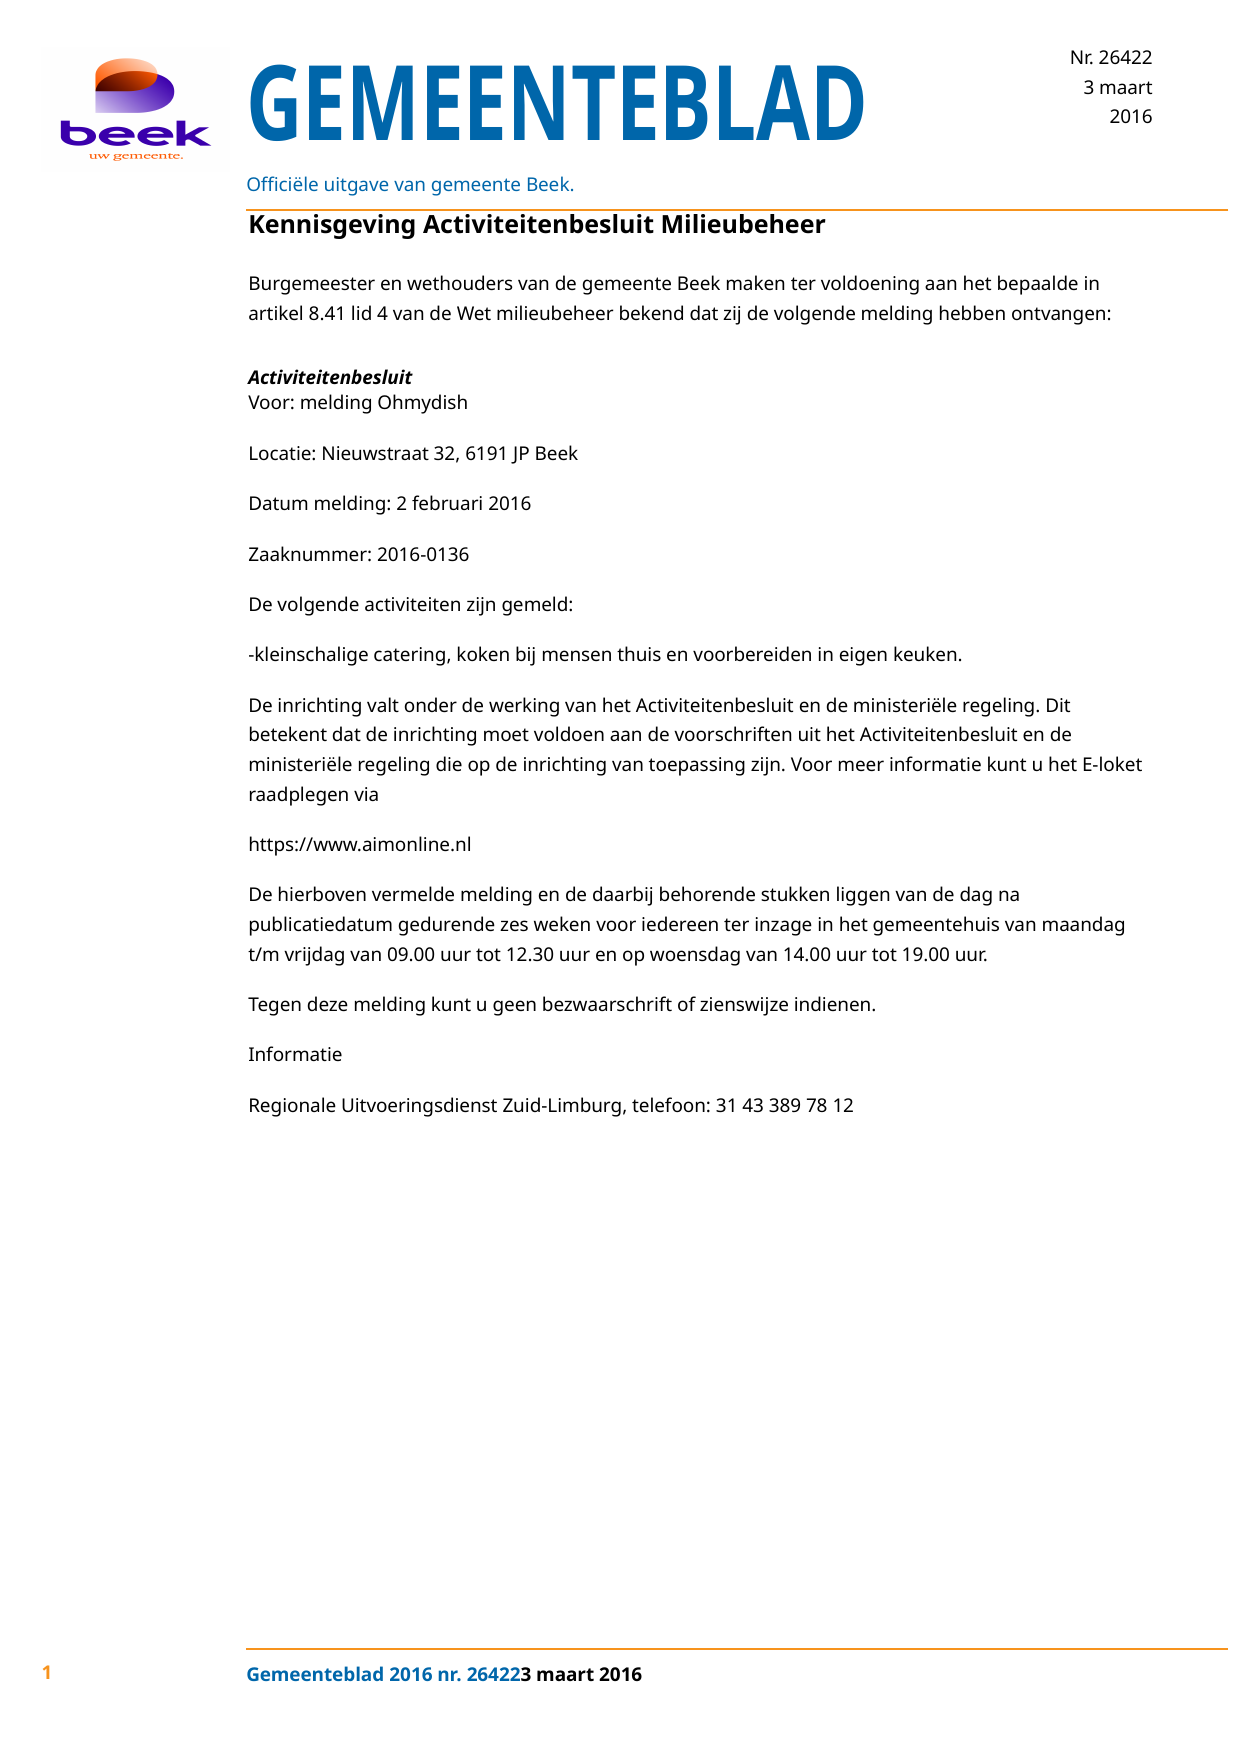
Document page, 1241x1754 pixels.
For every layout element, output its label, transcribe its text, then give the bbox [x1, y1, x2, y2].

text Zaaknummer: 2016-0136 [248, 541, 1152, 567]
text Regionale Uitvoeringsdienst Zuid-Limburg, telefoon: 31 43 389 78 12 [248, 1092, 1152, 1118]
text De volgende activiteiten zijn gemeld: [248, 591, 1152, 617]
picture [41, 47, 231, 172]
text De inrichting valt onder de werking van het Activiteitenbesluit en de ministeriële regeling. Dit betekent dat de inrichting moet voldoen aan de voorschriften uit het Activiteitenbesluit en de ministeriële regeling die op de inrichting van toepassing zijn. Voor meer informatie kunt u het E-loket raadplegen via [248, 692, 1152, 807]
text Kennisgeving Activiteitenbesluit Milieubeheer [248, 211, 1152, 241]
text Informatie [248, 1042, 1152, 1067]
text Locatie: Nieuwstraat 32, 6191 JP Beek [248, 440, 1152, 466]
text Activiteitenbesluit [248, 364, 1152, 389]
text Tegen deze melding kunt u geen bezwaarschrift of zienswijze indienen. [248, 991, 1152, 1017]
text -kleinschalige catering, koken bij mensen thuis en voorbereiden in eigen keuken. [248, 642, 1152, 667]
text Voor: melding Ohmydish [248, 389, 1152, 415]
text De hierboven vermelde melding en de daarbij behorende stukken liggen van de dag na publicatiedatum gedurende zes weken voor iedereen ter inzage in het gemeentehuis van maandag t/m vrijdag van 09.00 uur tot 12.30 uur en op woensdag van 14.00 uur tot 19.00 uur. [248, 882, 1152, 967]
text Datum melding: 2 februari 2016 [248, 490, 1152, 516]
text Burgemeester en wethouders van de gemeente Beek maken ter voldoening aan het bepaalde in artikel 8.41 lid 4 van de Wet milieubeheer bekend dat zij de volgende melding hebben ontvangen: [248, 270, 1152, 326]
text https://www.aimonline.nl [248, 831, 1152, 857]
